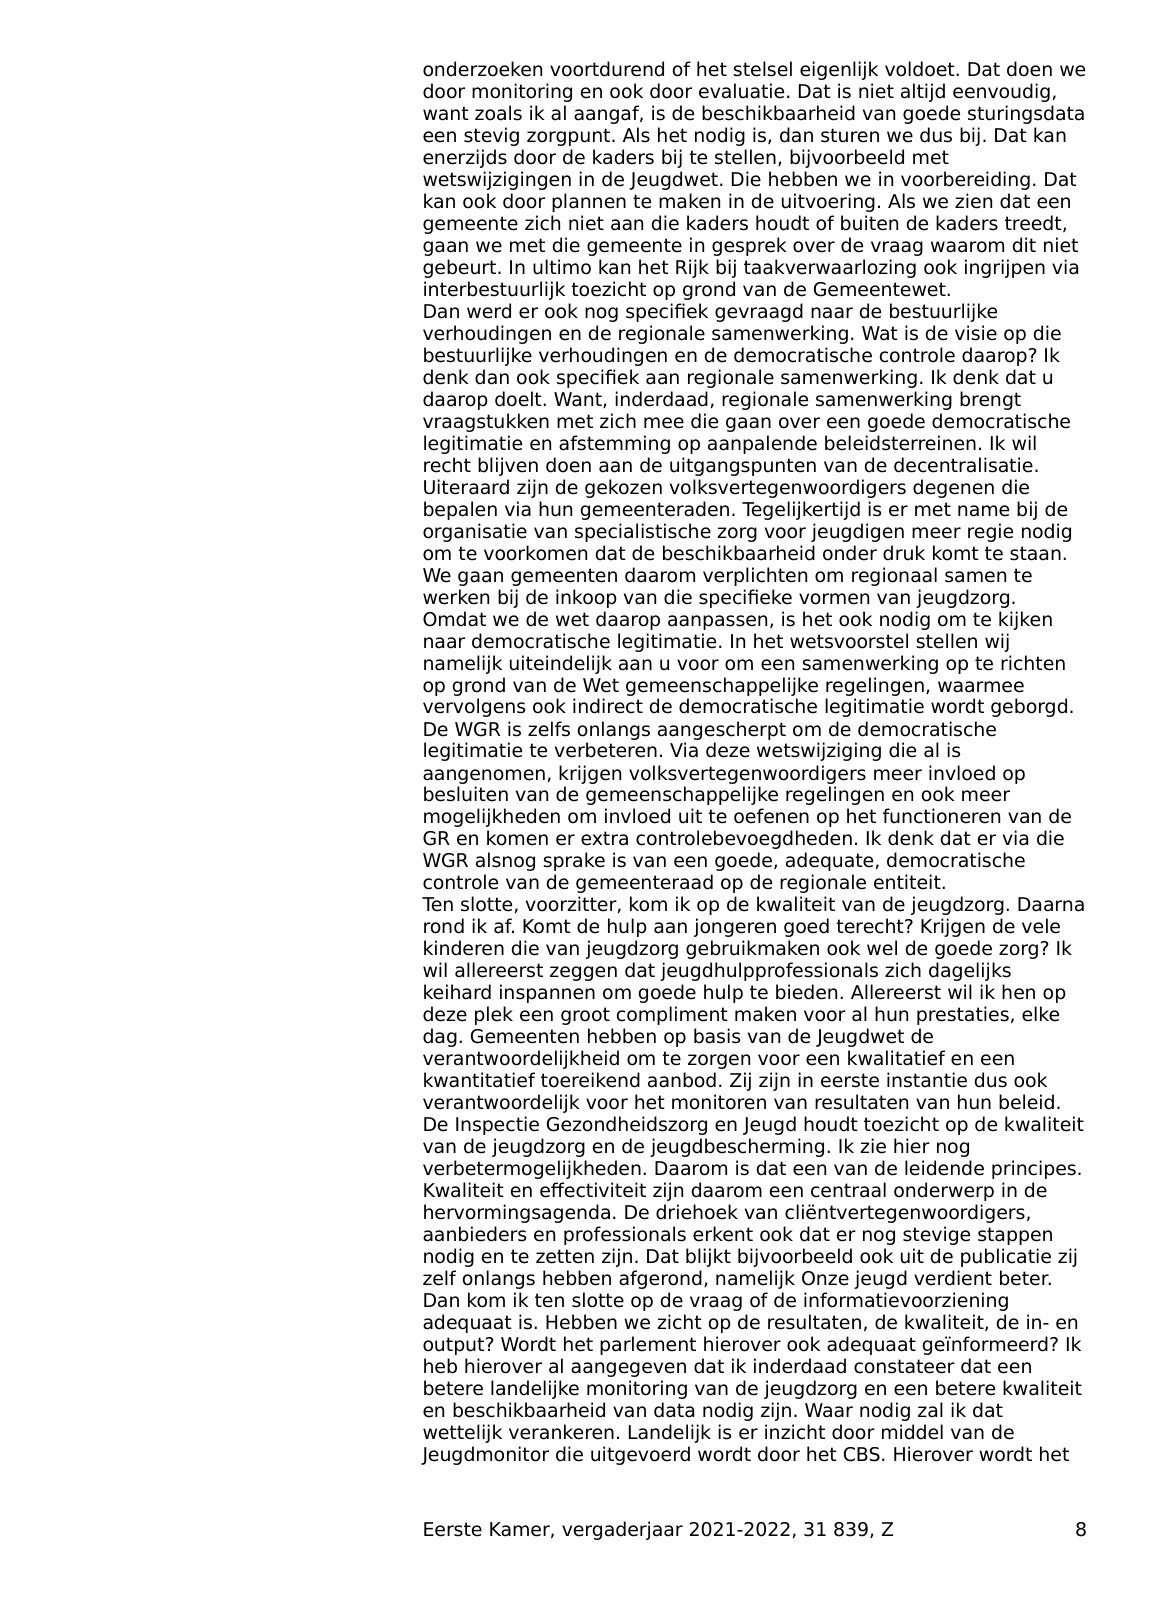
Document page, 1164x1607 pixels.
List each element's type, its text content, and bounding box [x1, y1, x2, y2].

text Ten slotte, voorzitter, kom ik op de kwaliteit van de jeugdzorg. Daarna rond ik af. Komt de hulp aan jongeren goed terecht? Krijgen de vele kinderen die van jeugdzorg gebruikmaken ook wel de goede zorg? Ik wil allereerst zeggen dat jeugdhulpprofessionals zich dagelijks keihard inspannen om goede hulp te bieden. Allereerst wil ik hen op deze plek een groot compliment maken voor al hun prestaties, elke dag. Gemeenten hebben op basis van de Jeugdwet de verantwoordelijkheid om te zorgen voor een kwalitatief en een kwantitatief toereikend aanbod. Zij zijn in eerste instantie dus ook verantwoordelijk voor het monitoren van resultaten van hun beleid. De Inspectie Gezondheidszorg en Jeugd houdt toezicht op de kwaliteit van de jeugdzorg en de jeugdbescherming. Ik zie hier nog verbetermogelijkheden. Daarom is dat een van de leidende principes. Kwaliteit en effectiviteit zijn daarom een centraal onderwerp in de hervormingsagenda. De driehoek van cliëntvertegenwoordigers, aanbieders en professionals erkent ook dat er nog stevige stappen nodig en te zetten zijn. Dat blijkt bijvoorbeeld ook uit de publicatie zij zelf onlangs hebben afgerond, namelijk Onze jeugd verdient beter. [422, 894, 1087, 1290]
text onderzoeken voortdurend of het stelsel eigenlijk voldoet. Dat doen we door monitoring en ook door evaluatie. Dat is niet altijd eenvoudig, want zoals ik al aangaf, is de beschikbaarheid van goede sturingsdata een stevig zorgpunt. Als het nodig is, dan sturen we dus bij. Dat kan enerzijds door de kaders bij te stellen, bijvoorbeeld met wetswijzigingen in de Jeugdwet. Die hebben we in voorbereiding. Dat kan ook door plannen te maken in de uitvoering. Als we zien dat een gemeente zich niet aan die kaders houdt of buiten de kaders treedt, gaan we met die gemeente in gesprek over de vraag waarom dit niet gebeurt. In ultimo kan het Rijk bij taakverwaarlozing ook ingrijpen via interbestuurlijk toezicht op grond van de Gemeentewet. [422, 59, 1087, 301]
text Dan kom ik ten slotte op de vraag of de informatievoorziening adequaat is. Hebben we zicht op de resultaten, de kwaliteit, de in- en output? Wordt het parlement hierover ook adequaat geïnformeerd? Ik heb hierover al aangegeven dat ik inderdaad constateer dat een betere landelijke monitoring van de jeugdzorg en een betere kwaliteit en beschikbaarheid van data nodig zijn. Waar nodig zal ik dat wettelijk verankeren. Landelijk is er inzicht door middel van de Jeugdmonitor die uitgevoerd wordt door het CBS. Hierover wordt het [422, 1290, 1087, 1466]
text De WGR is zelfs onlangs aangescherpt om de democratische legitimatie te verbeteren. Via deze wetswijziging die al is aangenomen, krijgen volksvertegenwoordigers meer invloed op besluiten van de gemeenschappelijke regelingen en ook meer mogelijkheden om invloed uit te oefenen op het functioneren van de GR en komen er extra controlebevoegdheden. Ik denk dat er via die WGR alsnog sprake is van een goede, adequate, democratische controle van de gemeenteraad op de regionale entiteit. [422, 718, 1087, 894]
text Dan werd er ook nog specifiek gevraagd naar de bestuurlijke verhoudingen en de regionale samenwerking. Wat is de visie op die bestuurlijke verhoudingen en de democratische controle daarop? Ik denk dan ook specifiek aan regionale samenwerking. Ik denk dat u daarop doelt. Want, inderdaad, regionale samenwerking brengt vraagstukken met zich mee die gaan over een goede democratische legitimatie en afstemming op aanpalende beleidsterreinen. Ik wil recht blijven doen aan de uitgangspunten van de decentralisatie. Uiteraard zijn de gekozen volksvertegenwoordigers degenen die bepalen via hun gemeenteraden. Tegelijkertijd is er met name bij de organisatie van specialistische zorg voor jeugdigen meer regie nodig om te voorkomen dat de beschikbaarheid onder druk komt te staan. We gaan gemeenten daarom verplichten om regionaal samen te werken bij de inkoop van die specifieke vormen van jeugdzorg. Omdat we de wet daarop aanpassen, is het ook nodig om te kijken naar democratische legitimatie. In het wetsvoorstel stellen wij namelijk uiteindelijk aan u voor om een samenwerking op te richten op grond van de Wet gemeenschappelijke regelingen, waarmee vervolgens ook indirect de democratische legitimatie wordt geborgd. [422, 301, 1087, 718]
